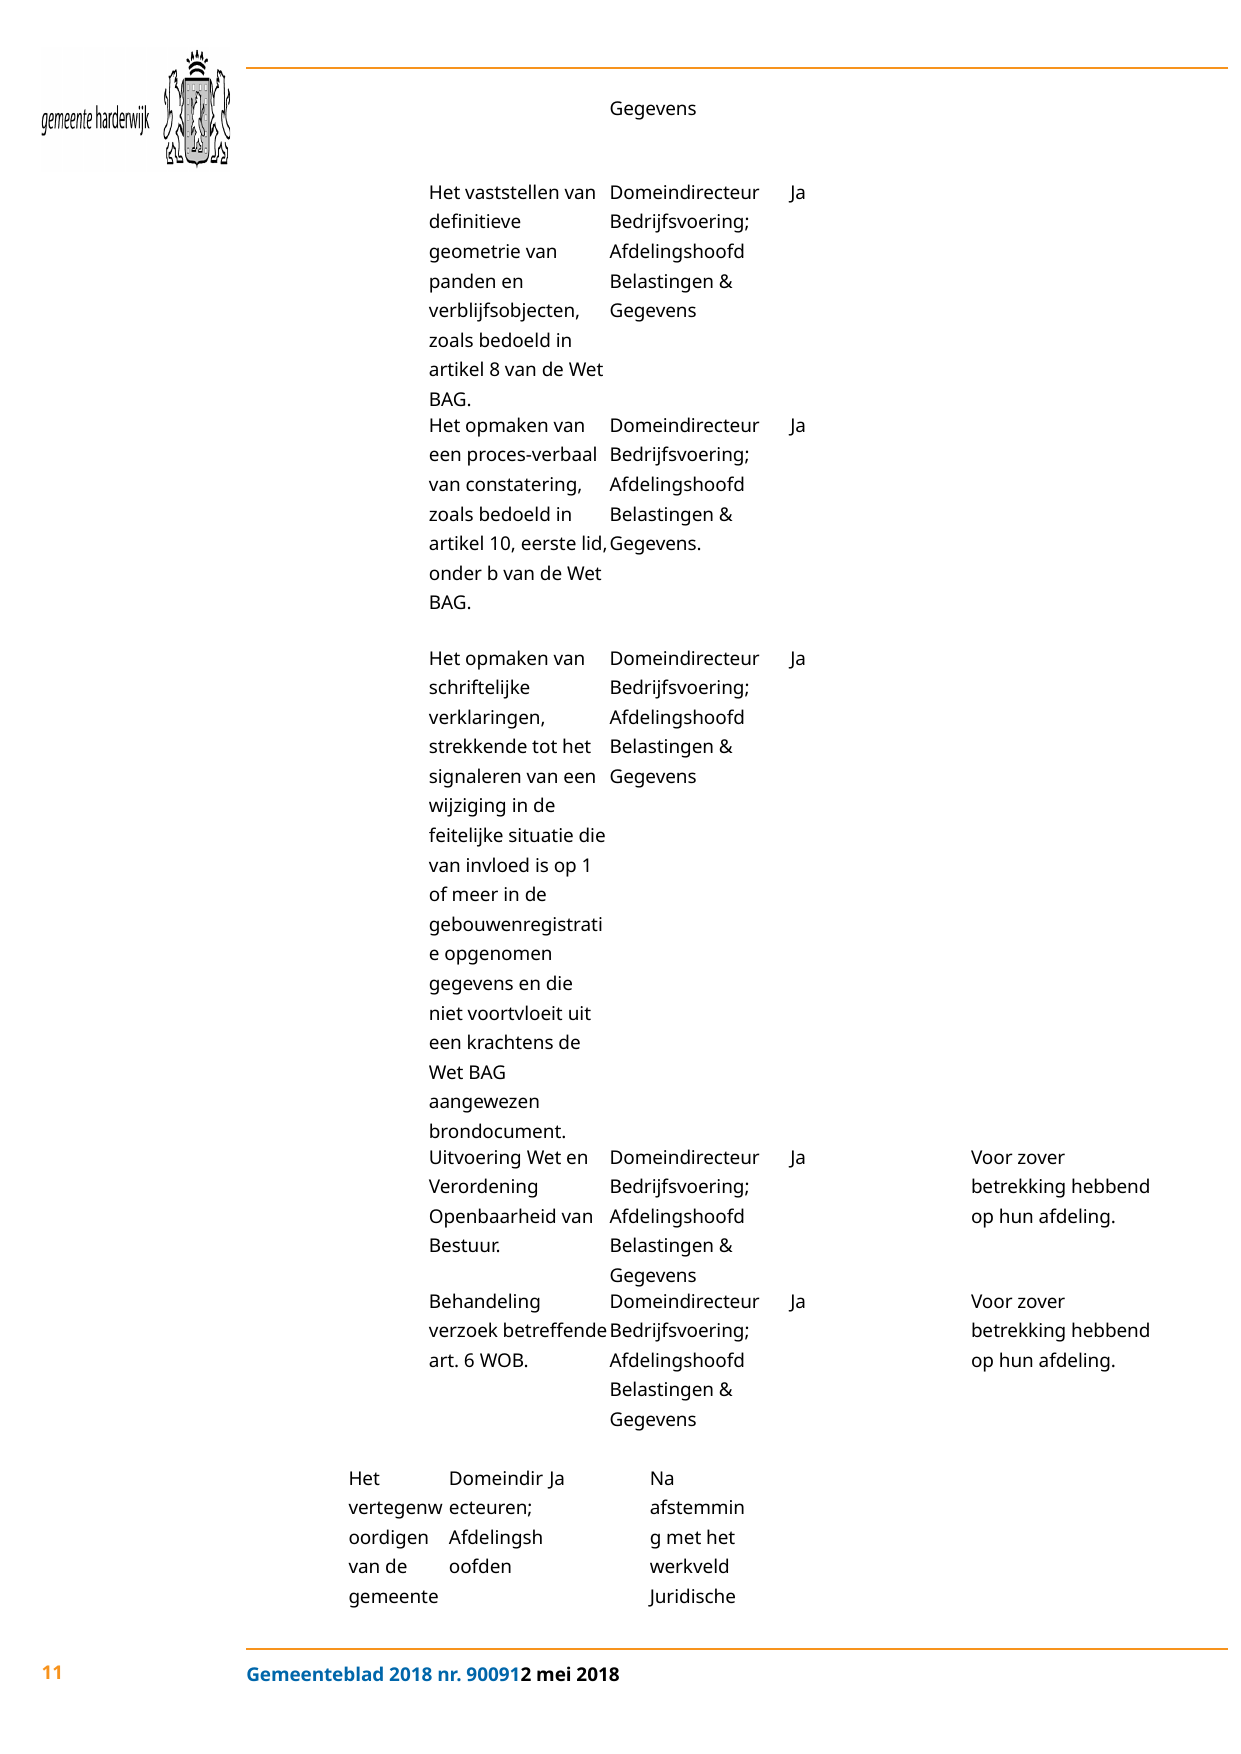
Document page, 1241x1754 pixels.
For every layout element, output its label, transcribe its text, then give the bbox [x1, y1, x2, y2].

table_cell Het opmaken van schriftelijke verklaringen, strekkende tot het signaleren van een wijziging in de feitelijke situatie die van invloed is op 1 of meer in de gebouwenregistratie opgenomen gegevens en die niet voortvloeit uit een krachtens de Wet BAG aangewezen brondocument. [429, 645, 609, 1144]
table_cell Domeindirecteur Bedrijfsvoering; Afdelingshoofd Belastingen & Gegevens [609, 1144, 790, 1288]
table_cell Het opmaken van een proces-verbaal van constatering, zoals bedoeld in artikel 10, eerste lid, onder b van de Wet BAG. [429, 412, 609, 645]
table_cell [790, 95, 971, 121]
table_cell Ja [790, 645, 971, 1144]
table_cell Domeindirecteur Bedrijfsvoering; Afdelingshoofd Belastingen & Gegevens. [609, 412, 790, 645]
table_cell Voor zover betrekking hebbend op hun afdeling. [971, 1288, 1152, 1432]
table_header Domeindirecteur Bedrijfsvoering; Afdelingshoofd Belastingen & Gegevens [609, 179, 790, 412]
table_header Ja [549, 1465, 649, 1609]
table_header [971, 179, 1152, 412]
table_header Het vaststellen van definitieve geometrie van panden en verblijfsobjecten, zoals bedoeld in artikel 8 van de Wet BAG. [429, 179, 609, 412]
table_cell Ja [790, 1144, 971, 1288]
table_cell Uitvoering Wet en Verordening Openbaarheid van Bestuur. [429, 1144, 609, 1288]
table_cell [248, 1144, 429, 1288]
table_cell Voor zover betrekking hebbend op hun afdeling. [971, 1144, 1152, 1288]
table_cell Ja [790, 412, 971, 645]
table_cell [971, 645, 1152, 1144]
table_cell [971, 95, 1152, 121]
table_cell Behandeling verzoek betreffende art. 6 WOB. [429, 1288, 609, 1432]
table_header Het vertegenwoordigen van de gemeente [348, 1465, 449, 1609]
table_header Domeindirecteuren; Afdelingshoofden [449, 1465, 549, 1609]
table_cell Ja [790, 1288, 971, 1432]
table_cell [790, 121, 971, 146]
table_cell [971, 412, 1152, 645]
table_cell Domeindirecteur Bedrijfsvoering; Afdelingshoofd Belastingen & Gegevens [609, 645, 790, 1144]
table_cell Gegevens [609, 95, 790, 121]
table_cell [971, 121, 1152, 146]
table_cell [248, 121, 429, 146]
table_header [248, 1465, 348, 1609]
table_cell [429, 95, 609, 121]
table_header [248, 179, 429, 412]
table_cell [248, 1288, 429, 1432]
table_header Ja [790, 179, 971, 412]
table_cell [609, 121, 790, 146]
table_header Na afstemming met het werkveld Juridische [650, 1465, 750, 1609]
table_cell [248, 95, 429, 121]
table_cell Domeindirecteur Bedrijfsvoering; Afdelingshoofd Belastingen & Gegevens [609, 1288, 790, 1432]
picture [41, 47, 231, 172]
table_cell [248, 645, 429, 1144]
table_cell [248, 412, 429, 645]
table_cell [429, 121, 609, 146]
